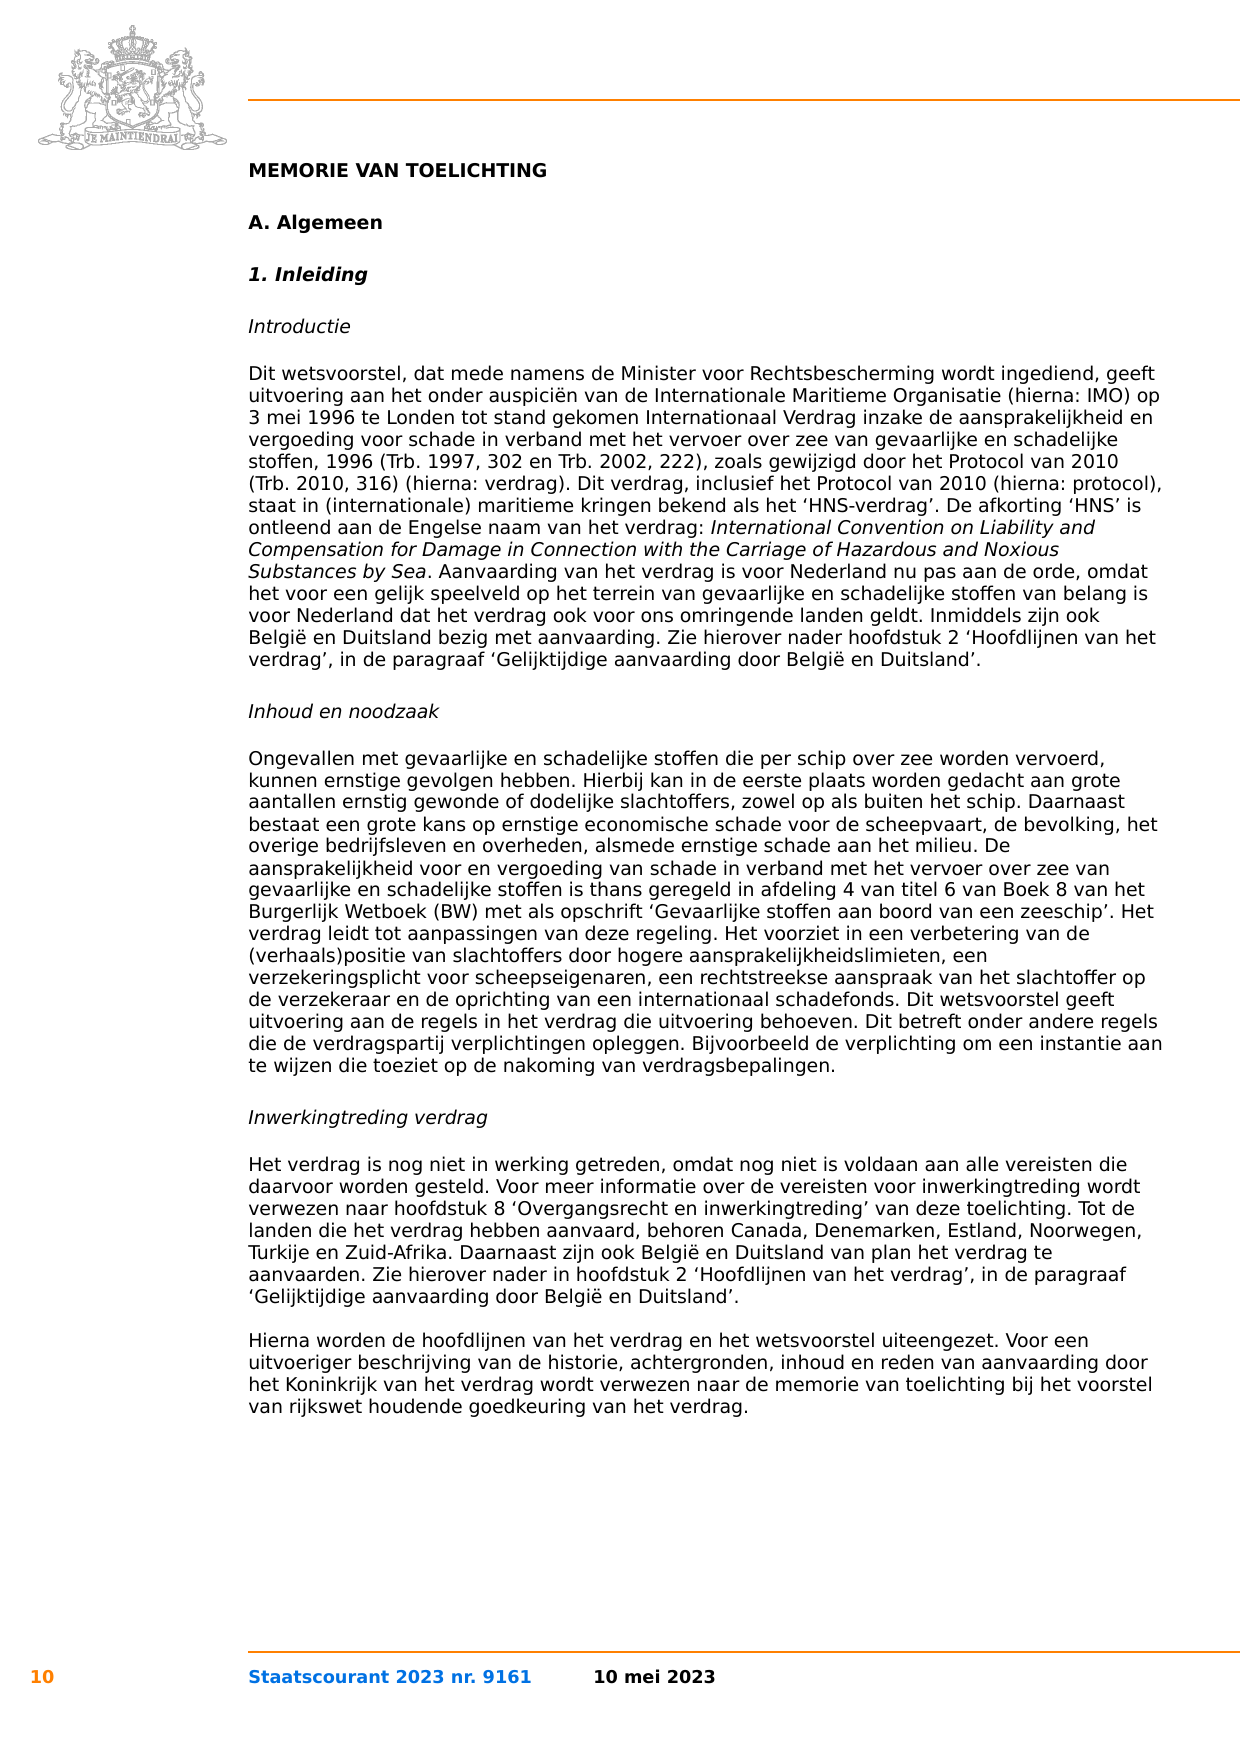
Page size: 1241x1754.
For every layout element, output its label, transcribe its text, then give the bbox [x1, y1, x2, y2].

text Dit wetsvoorstel, dat mede namens de Minister voor Rechtsbescherming wordt ingediend, geeft uitvoering aan het onder auspiciën van de Internationale Maritieme Organisatie (hierna: IMO) op 3 mei 1996 te Londen tot stand gekomen Internationaal Verdrag inzake de aansprakelijkheid en vergoeding voor schade in verband met het vervoer over zee van gevaarlijke en schadelijke stoffen, 1996 (Trb. 1997, 302 en Trb. 2002, 222), zoals gewijzigd door het Protocol van 2010 (Trb. 2010, 316) (hierna: verdrag). Dit verdrag, inclusief het Protocol van 2010 (hierna: protocol), staat in (internationale) maritieme kringen bekend als het ‘HNS-verdrag’. De afkorting ‘HNS’ is ontleend aan de Engelse naam van het verdrag: International Convention on Liability and Compensation for Damage in Connection with the Carriage of Hazardous and Noxious Substances by Sea. Aanvaarding van het verdrag is voor Nederland nu pas aan de orde, omdat het voor een gelijk speelveld op het terrein van gevaarlijke en schadelijke stoffen van belang is voor Nederland dat het verdrag ook voor ons omringende landen geldt. Inmiddels zijn ook België en Duitsland bezig met aanvaarding. Zie hierover nader hoofdstuk 2 ‘Hoofdlijnen van het verdrag’, in de paragraaf ‘Gelijktijdige aanvaarding door België en Duitsland’. [248, 363, 1163, 671]
text Hierna worden de hoofdlijnen van het verdrag en het wetsvoorstel uiteengezet. Voor een uitvoeriger beschrijving van de historie, achtergronden, inhoud en reden van aanvaarding door het Koninkrijk van het verdrag wordt verwezen naar de memorie van toelichting bij het voorstel van rijkswet houdende goedkeuring van het verdrag. [248, 1330, 1163, 1418]
subtitle A. Algemeen [248, 212, 1163, 234]
subtitle Inwerkingtreding verdrag [248, 1107, 1163, 1129]
text Het verdrag is nog niet in werking getreden, omdat nog niet is voldaan aan alle vereisten die daarvoor worden gesteld. Voor meer informatie over de vereisten voor inwerkingtreding wordt verwezen naar hoofdstuk 8 ‘Overgangsrecht en inwerkingtreding’ van deze toelichting. Tot de landen die het verdrag hebben aanvaard, behoren Canada, Denemarken, Estland, Noorwegen, Turkije en Zuid-Afrika. Daarnaast zijn ook België en Duitsland van plan het verdrag te aanvaarden. Zie hierover nader in hoofdstuk 2 ‘Hoofdlijnen van het verdrag’, in de paragraaf ‘Gelijktijdige aanvaarding door België en Duitsland’. [248, 1154, 1163, 1308]
subtitle Inhoud en noodzaak [248, 701, 1163, 722]
subtitle 1. Inleiding [248, 264, 1163, 286]
subtitle MEMORIE VAN TOELICHTING [248, 160, 1163, 182]
text Ongevallen met gevaarlijke en schadelijke stoffen die per schip over zee worden vervoerd, kunnen ernstige gevolgen hebben. Hierbij kan in de eerste plaats worden gedacht aan grote aantallen ernstig gewonde of dodelijke slachtoffers, zowel op als buiten het schip. Daarnaast bestaat een grote kans op ernstige economische schade voor de scheepvaart, de bevolking, het overige bedrijfsleven en overheden, alsmede ernstige schade aan het milieu. De aansprakelijkheid voor en vergoeding van schade in verband met het vervoer over zee van gevaarlijke en schadelijke stoffen is thans geregeld in afdeling 4 van titel 6 van Boek 8 van het Burgerlijk Wetboek (BW) met als opschrift ‘Gevaarlijke stoffen aan boord van een zeeschip’. Het verdrag leidt tot aanpassingen van deze regeling. Het voorziet in een verbetering van de (verhaals)positie van slachtoffers door hogere aansprakelijkheidslimieten, een verzekeringsplicht voor scheepseigenaren, een rechtstreekse aanspraak van het slachtoffer op de verzekeraar en de oprichting van een internationaal schadefonds. Dit wetsvoorstel geeft uitvoering aan de regels in het verdrag die uitvoering behoeven. Dit betreft onder andere regels die de verdragspartij verplichtingen opleggen. Bijvoorbeeld de verplichting om een instantie aan te wijzen die toeziet op de nakoming van verdragsbepalingen. [248, 747, 1163, 1077]
picture [38, 25, 227, 150]
subtitle Introductie [248, 316, 1163, 338]
